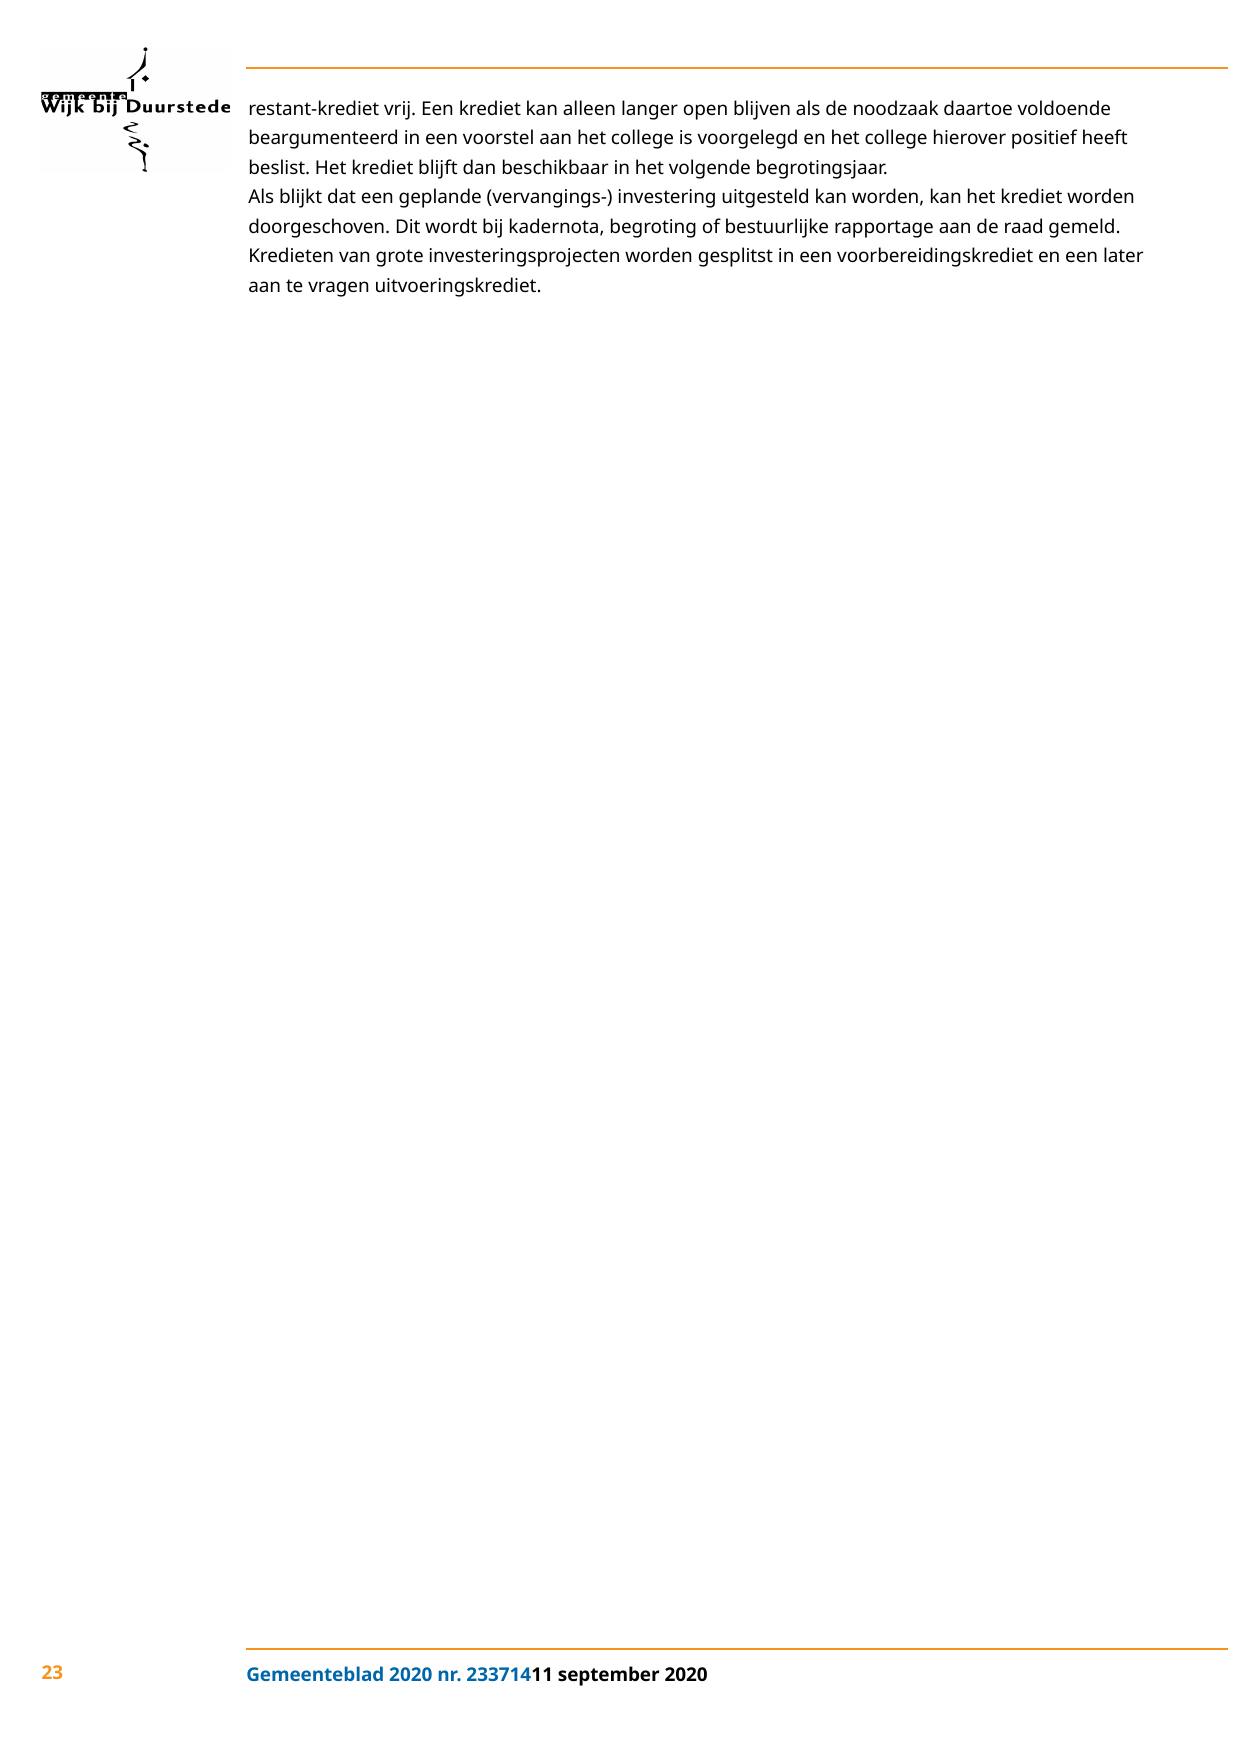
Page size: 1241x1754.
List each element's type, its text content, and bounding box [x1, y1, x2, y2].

text Als blijkt dat een geplande (vervangings-) investering uitgesteld kan worden, kan het krediet worden doorgeschoven. Dit wordt bij kadernota, begroting of bestuurlijke rapportage aan de raad gemeld. [248, 183, 1152, 239]
text Kredieten van grote investeringsprojecten worden gesplitst in een voorbereidingskrediet en een later aan te vragen uitvoeringskrediet. [248, 243, 1152, 298]
picture [41, 47, 231, 172]
text restant-krediet vrij. Een krediet kan alleen langer open blijven als de noodzaak daartoe voldoende beargumenteerd in een voorstel aan het college is voorgelegd en het college hierover positief heeft beslist. Het krediet blijft dan beschikbaar in het volgende begrotingsjaar. [248, 95, 1152, 180]
